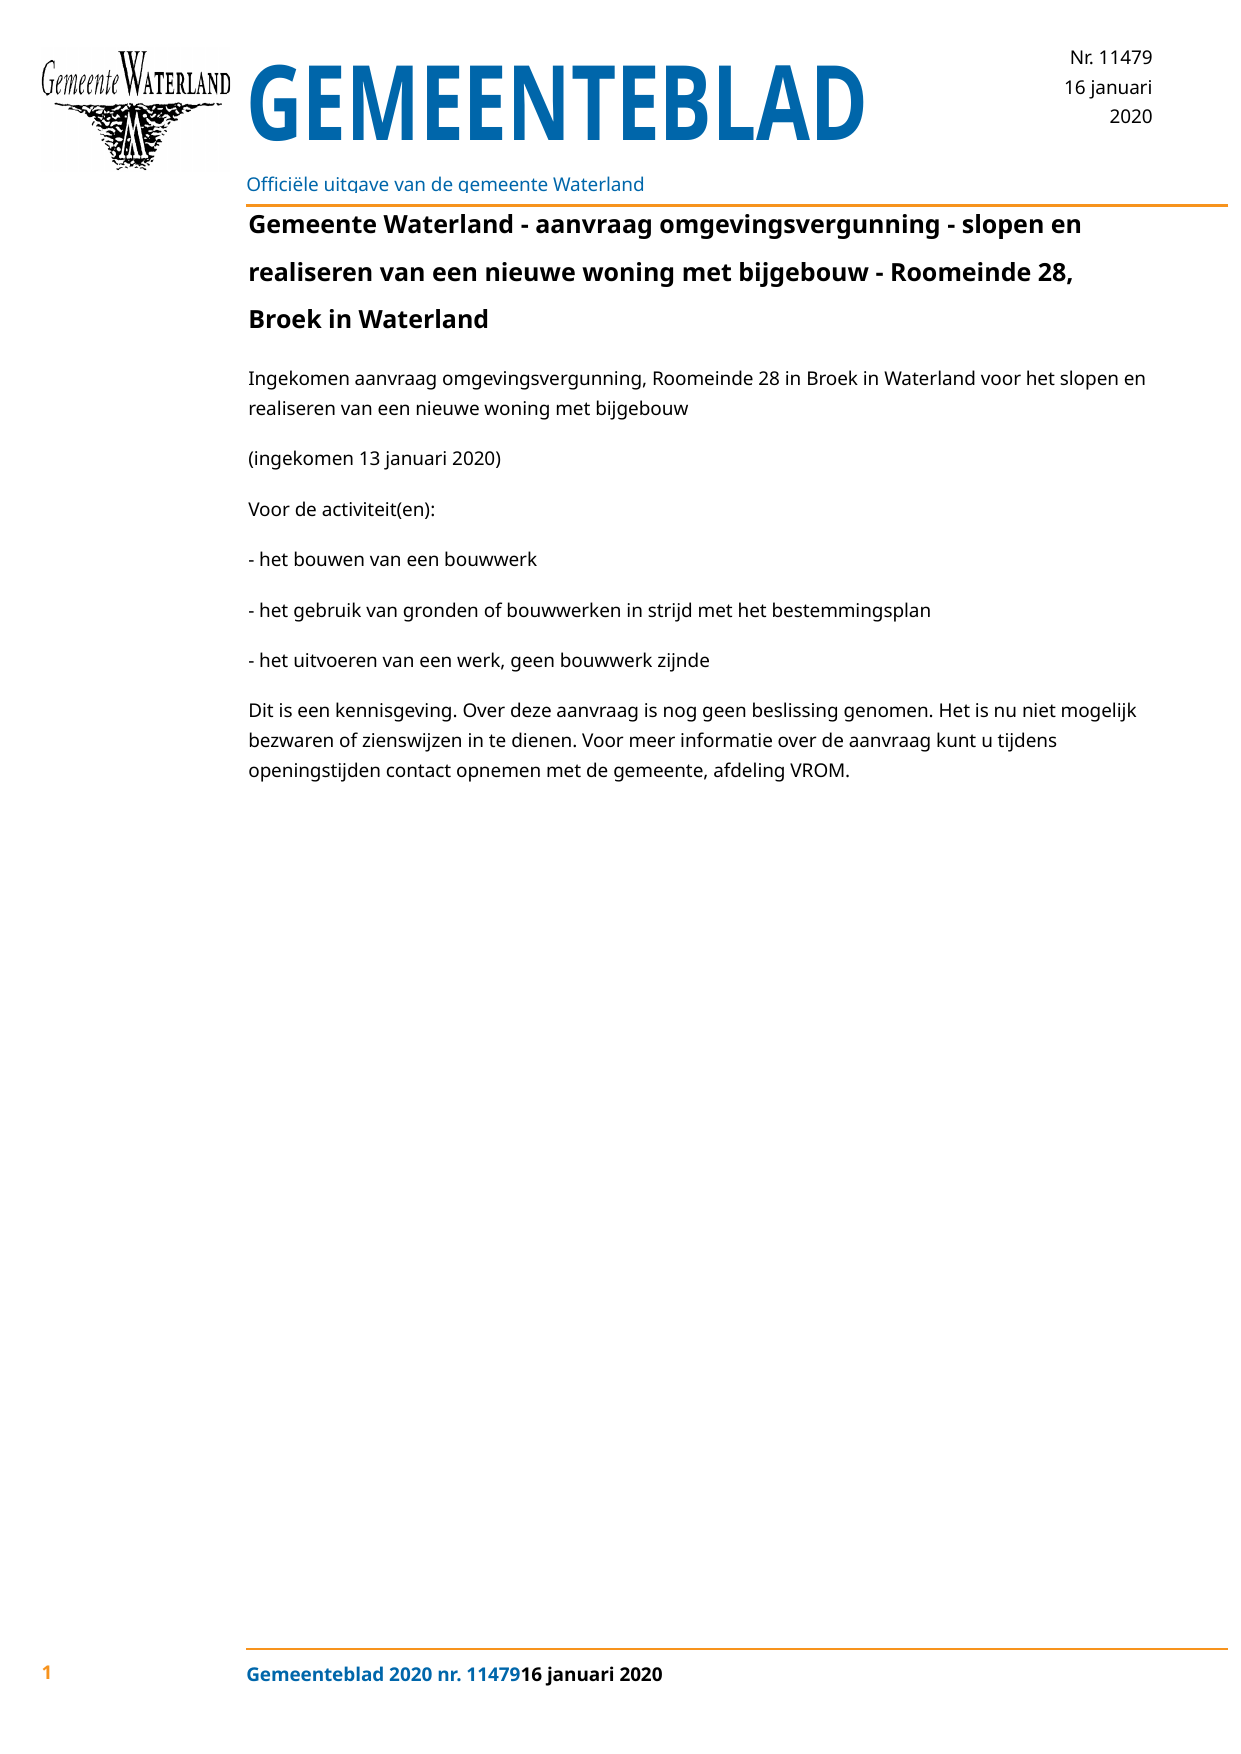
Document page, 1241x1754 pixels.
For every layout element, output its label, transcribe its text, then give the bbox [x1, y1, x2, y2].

text Ingekomen aanvraag omgevingsvergunning, Roomeinde 28 in Broek in Waterland voor het slopen en realiseren van een nieuwe woning met bijgebouw [248, 366, 1152, 421]
text - het gebruik van gronden of bouwwerken in strijd met het bestemmingsplan [248, 597, 1152, 622]
text - het uitvoeren van een werk, geen bouwwerk zijnde [248, 647, 1152, 673]
text - het bouwen van een bouwwerk [248, 546, 1152, 572]
text (ingekomen 13 januari 2020) [248, 446, 1152, 471]
text Dit is een kennisgeving. Over deze aanvraag is nog geen beslissing genomen. Het is nu niet mogelijk bezwaren of zienswijzen in te dienen. Voor meer informatie over de aanvraag kunt u tijdens openingstijden contact opnemen met de gemeente, afdeling VROM. [248, 698, 1152, 782]
text Gemeente Waterland - aanvraag omgevingsvergunning - slopen en realiseren van een nieuwe woning met bijgebouw - Roomeinde 28, Broek in Waterland [248, 207, 1152, 336]
picture [41, 47, 231, 172]
text Voor de activiteit(en): [248, 496, 1152, 522]
